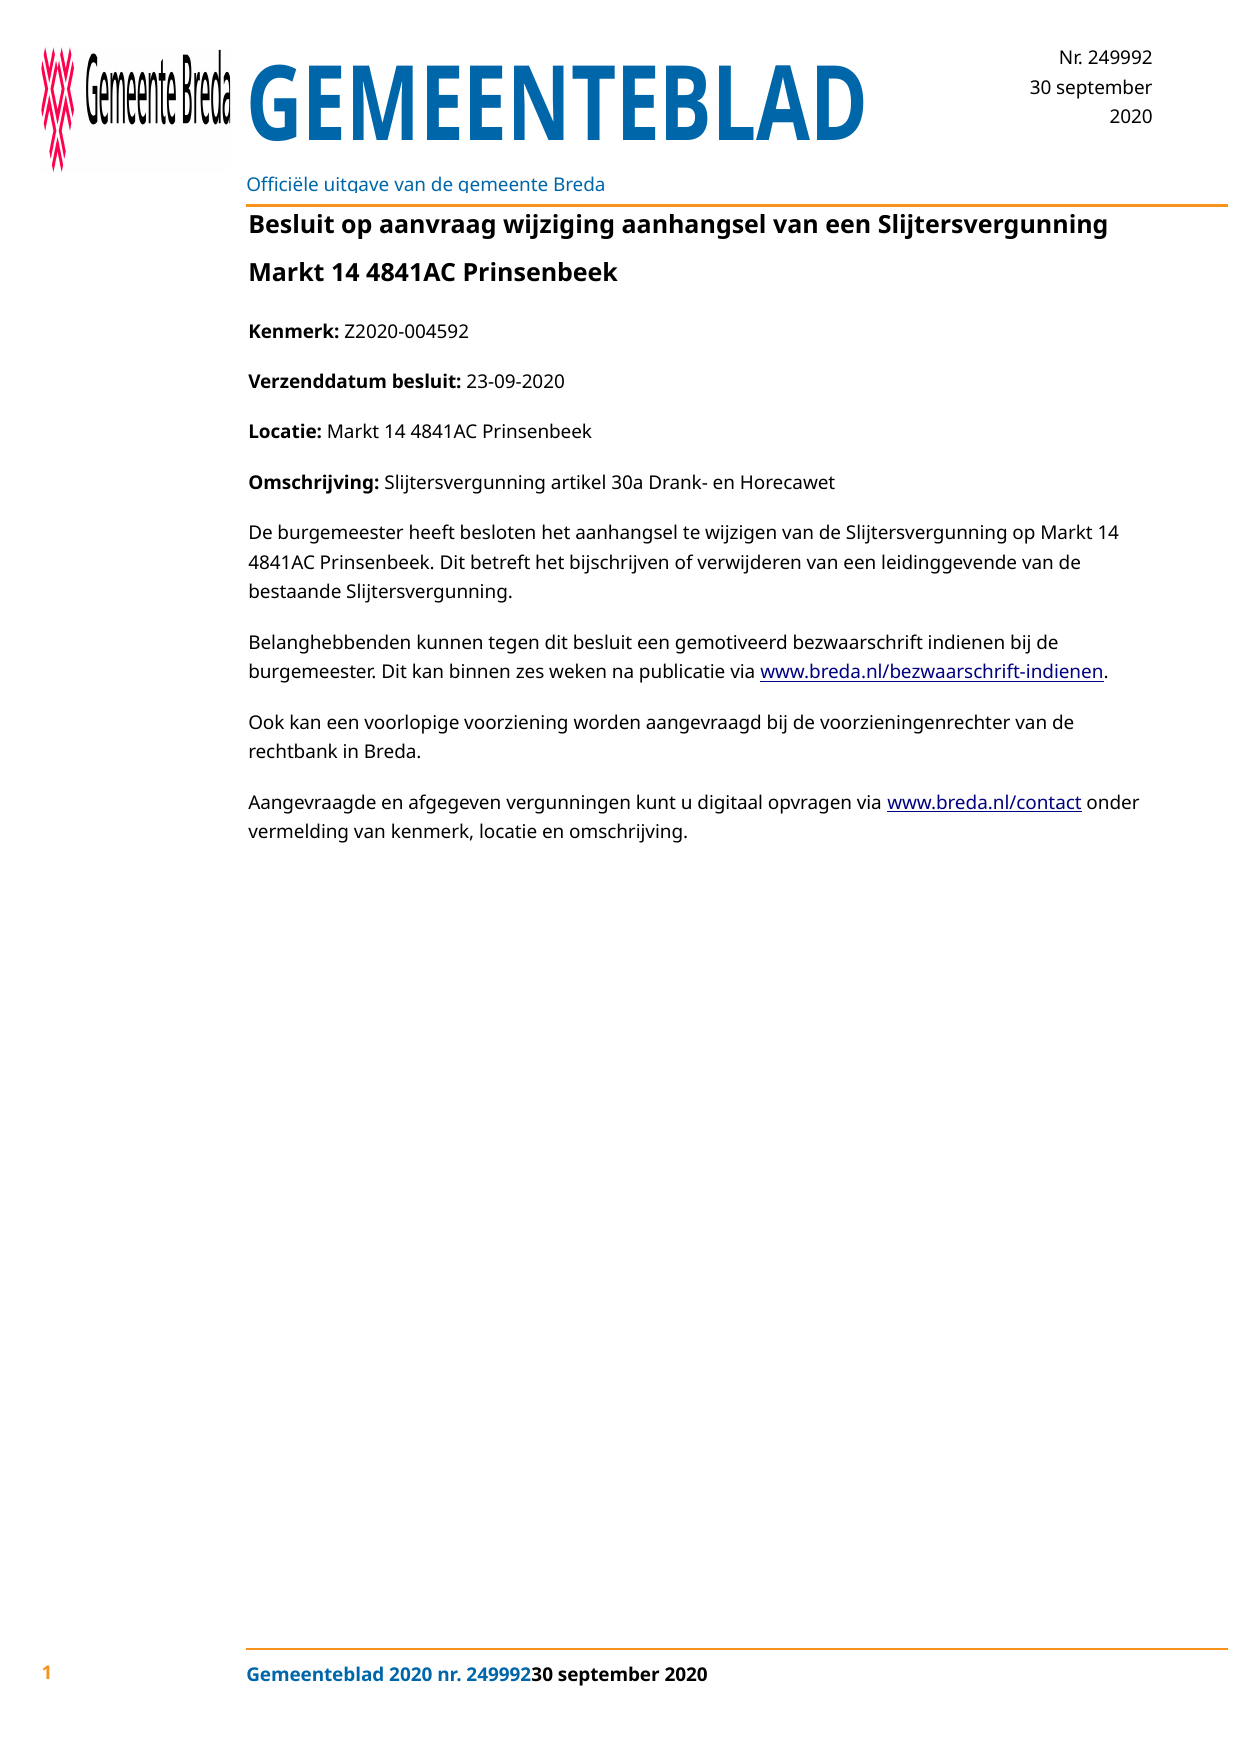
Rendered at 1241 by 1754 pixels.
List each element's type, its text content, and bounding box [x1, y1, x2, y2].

text Ook kan een voorlopige voorziening worden aangevraagd bij de voorzieningenrechter van de rechtbank in Breda. [248, 709, 1152, 764]
text Omschrijving: Slijtersvergunning artikel 30a Drank- en Horecawet [248, 469, 1152, 495]
text Belanghebbenden kunnen tegen dit besluit een gemotiveerd bezwaarschrift indienen bij de burgemeester. Dit kan binnen zes weken na publicatie via www.breda.nl/bezwaarschrift-indienen. [248, 629, 1152, 684]
text Aangevraagde en afgegeven vergunningen kunt u digitaal opvragen via www.breda.nl/contact onder vermelding van kenmerk, locatie en omschrijving. [248, 789, 1152, 844]
text Locatie: Markt 14 4841AC Prinsenbeek [248, 419, 1152, 444]
text Besluit op aanvraag wijziging aanhangsel van een Slijtersvergunning Markt 14 4841AC Prinsenbeek [248, 207, 1152, 288]
picture [41, 47, 231, 172]
text Kenmerk: Z2020-004592 [248, 318, 1152, 344]
text Verzenddatum besluit: 23-09-2020 [248, 368, 1152, 394]
text De burgemeester heeft besloten het aanhangsel te wijzigen van de Slijtersvergunning op Markt 14 4841AC Prinsenbeek. Dit betreft het bijschrijven of verwijderen van een leidinggevende van de bestaande Slijtersvergunning. [248, 519, 1152, 604]
